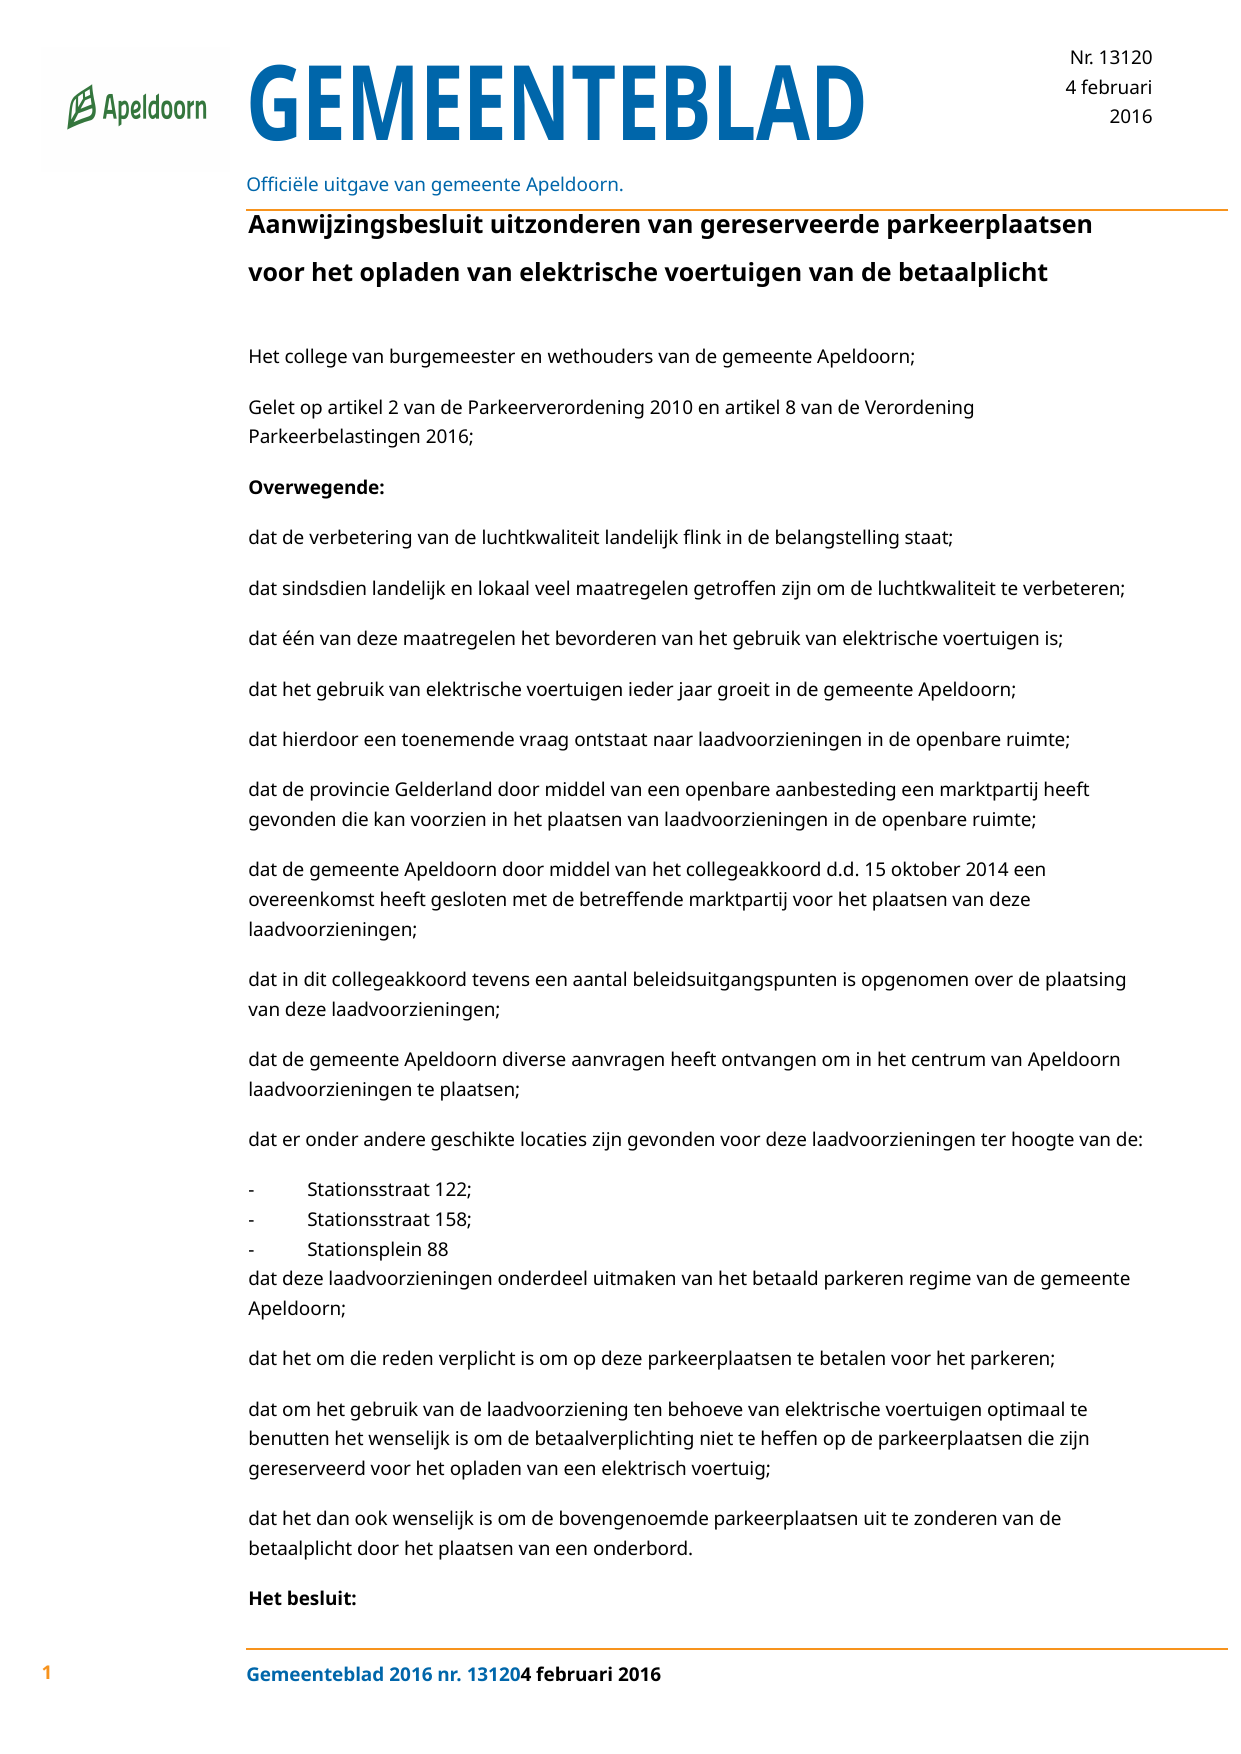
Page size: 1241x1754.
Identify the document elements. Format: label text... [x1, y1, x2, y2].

text Overwegende: [248, 474, 1152, 500]
text dat hierdoor een toenemende vraag ontstaat naar laadvoorzieningen in de openbare ruimte; [248, 726, 1152, 752]
list Stationsstraat 122; [248, 1177, 1152, 1202]
text Aanwijzingsbesluit uitzonderen van gereserveerde parkeerplaatsen voor het opladen van elektrische voertuigen van de betaalplicht [248, 211, 1152, 288]
text dat het dan ook wenselijk is om de bovengenoemde parkeerplaatsen uit te zonderen van de betaalplicht door het plaatsen van een onderbord. [248, 1505, 1152, 1561]
text dat de provincie Gelderland door middel van een openbare aanbesteding een marktpartij heeft gevonden die kan voorzien in het plaatsen van laadvoorzieningen in de openbare ruimte; [248, 777, 1152, 832]
text dat de verbetering van de luchtkwaliteit landelijk flink in de belangstelling staat; [248, 524, 1152, 550]
text dat sindsdien landelijk en lokaal veel maatregelen getroffen zijn om de luchtkwaliteit te verbeteren; [248, 575, 1152, 601]
picture [41, 47, 231, 172]
text dat één van deze maatregelen het bevorderen van het gebruik van elektrische voertuigen is; [248, 625, 1152, 651]
text dat de gemeente Apeldoorn diverse aanvragen heeft ontvangen om in het centrum van Apeldoorn laadvoorzieningen te plaatsen; [248, 1046, 1152, 1101]
text dat de gemeente Apeldoorn door middel van het collegeakkoord d.d. 15 oktober 2014 een overeenkomst heeft gesloten met de betreffende marktpartij voor het plaatsen van deze laadvoorzieningen; [248, 857, 1152, 941]
text dat er onder andere geschikte locaties zijn gevonden voor deze laadvoorzieningen ter hoogte van de: [248, 1126, 1152, 1152]
text dat om het gebruik van de laadvoorziening ten behoeve van elektrische voertuigen optimaal te benutten het wenselijk is om de betaalverplichting niet te heffen op de parkeerplaatsen die zijn gereserveerd voor het opladen van een elektrisch voertuig; [248, 1396, 1152, 1481]
list Stationsplein 88 [248, 1236, 1152, 1261]
text dat het om die reden verplicht is om op deze parkeerplaatsen te betalen voor het parkeren; [248, 1345, 1152, 1371]
text dat het gebruik van elektrische voertuigen ieder jaar groeit in de gemeente Apeldoorn; [248, 676, 1152, 701]
text Het besluit: [248, 1585, 1152, 1611]
text Het college van burgemeester en wethouders van de gemeente Apeldoorn; [248, 344, 1152, 369]
text dat deze laadvoorzieningen onderdeel uitmaken van het betaald parkeren regime van de gemeente Apeldoorn; [248, 1265, 1152, 1321]
text dat in dit collegeakkoord tevens een aantal beleidsuitgangspunten is opgenomen over de plaatsing van deze laadvoorzieningen; [248, 966, 1152, 1021]
list Stationsstraat 158; [248, 1206, 1152, 1232]
text Gelet op artikel 2 van de Parkeerverordening 2010 en artikel 8 van de Verordening Parkeerbelastingen 2016; [248, 394, 1152, 449]
